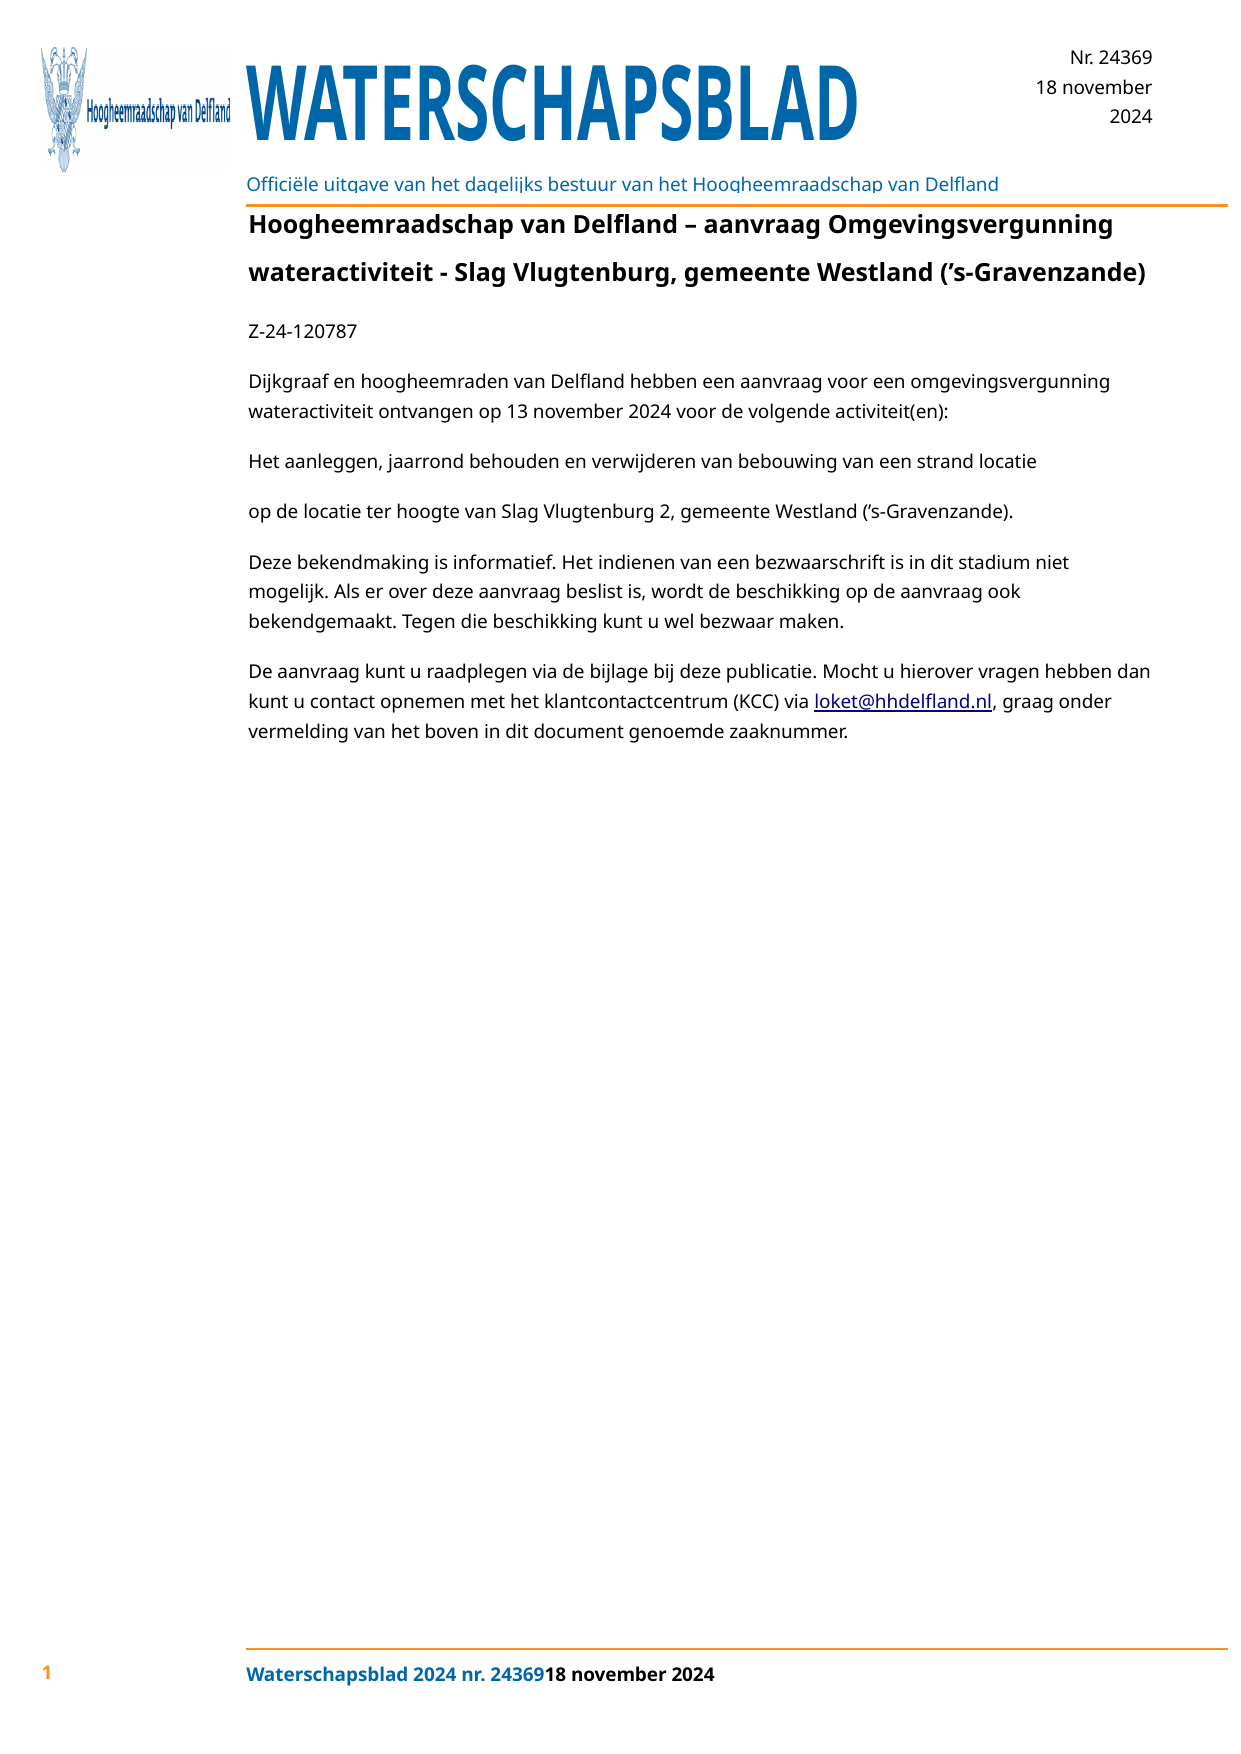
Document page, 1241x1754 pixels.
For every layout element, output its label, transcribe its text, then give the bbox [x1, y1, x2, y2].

text Z-24-120787 [248, 318, 1152, 344]
text De aanvraag kunt u raadplegen via de bijlage bij deze publicatie. Mocht u hierover vragen hebben dan kunt u contact opnemen met het klantcontactcentrum (KCC) via loket@hhdelfland.nl, graag onder vermelding van het boven in dit document genoemde zaaknummer. [248, 659, 1152, 744]
text Hoogheemraadschap van Delfland – aanvraag Omgevingsvergunning wateractiviteit - Slag Vlugtenburg, gemeente Westland (’s-Gravenzande) [248, 207, 1152, 288]
text op de locatie ter hoogte van Slag Vlugtenburg 2, gemeente Westland (’s-Gravenzande). [248, 499, 1152, 524]
text Het aanleggen, jaarrond behouden en verwijderen van bebouwing van een strand locatie [248, 448, 1152, 474]
picture [41, 47, 231, 172]
text Deze bekendmaking is informatief. Het indienen van een bezwaarschrift is in dit stadium niet mogelijk. Als er over deze aanvraag beslist is, wordt de beschikking op de aanvraag ook bekendgemaakt. Tegen die beschikking kunt u wel bezwaar maken. [248, 549, 1152, 634]
text Dijkgraaf en hoogheemraden van Delfland hebben een aanvraag voor een omgevingsvergunning wateractiviteit ontvangen op 13 november 2024 voor de volgende activiteit(en): [248, 368, 1152, 424]
